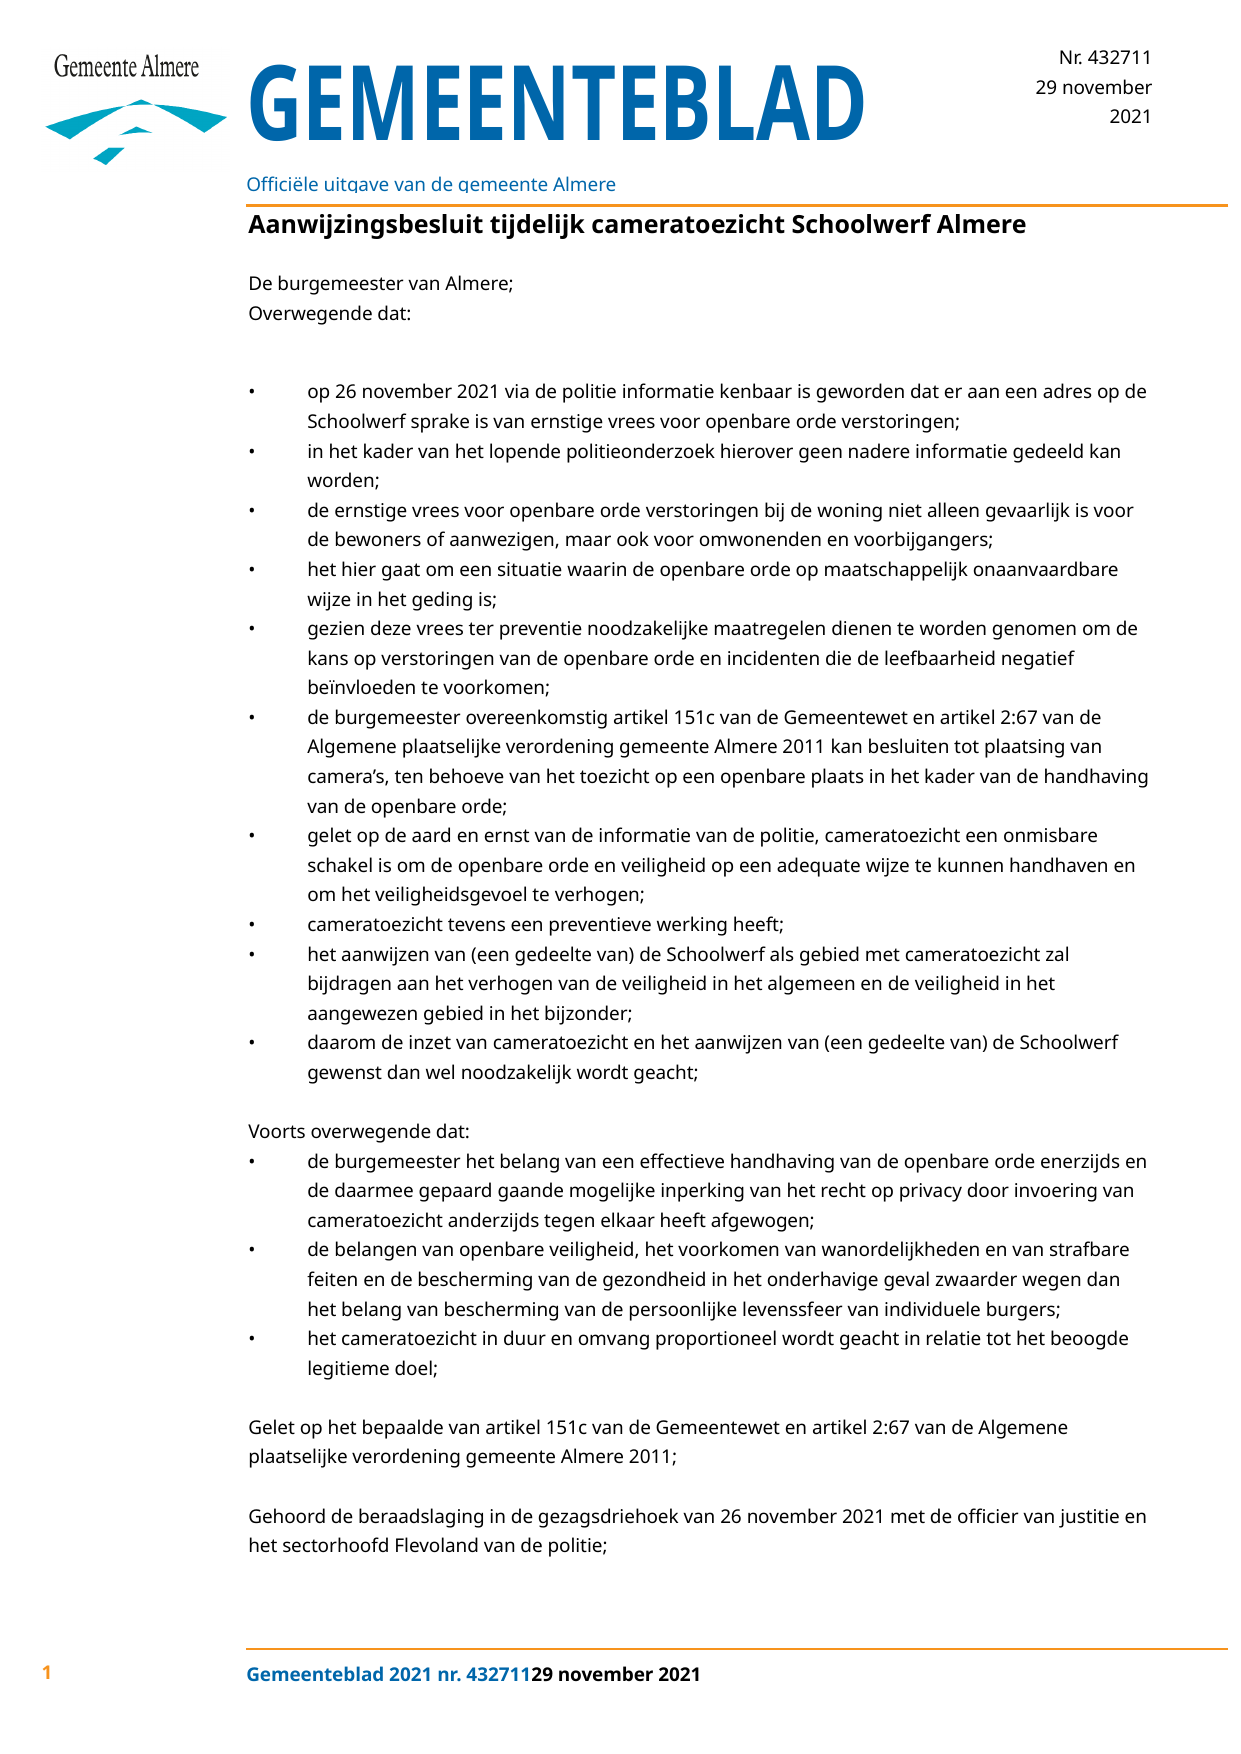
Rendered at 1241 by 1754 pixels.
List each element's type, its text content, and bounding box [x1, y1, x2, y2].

list de burgemeester overeenkomstig artikel 151c van de Gemeentewet en artikel 2:67 van de Algemene plaatselijke verordening gemeente Almere 2011 kan besluiten tot plaatsing van camera’s, ten behoeve van het toezicht op een openbare plaats in het kader van de handhaving van de openbare orde; [248, 704, 1152, 819]
list daarom de inzet van cameratoezicht en het aanwijzen van (een gedeelte van) de Schoolwerf gewenst dan wel noodzakelijk wordt geacht; [248, 1029, 1152, 1085]
list gelet op de aard en ernst van de informatie van de politie, cameratoezicht een onmisbare schakel is om de openbare orde en veiligheid op een adequate wijze te kunnen handhaven en om het veiligheidsgevoel te verhogen; [248, 822, 1152, 907]
text Overwegende dat: [248, 300, 1152, 326]
text Aanwijzingsbesluit tijdelijk cameratoezicht Schoolwerf Almere [248, 207, 1152, 241]
list gezien deze vrees ter preventie noodzakelijke maatregelen dienen te worden genomen om de kans op verstoringen van de openbare orde en incidenten die de leefbaarheid negatief beïnvloeden te voorkomen; [248, 615, 1152, 700]
list het hier gaat om een situatie waarin de openbare orde op maatschappelijk onaanvaardbare wijze in het geding is; [248, 556, 1152, 612]
list cameratoezicht tevens een preventieve werking heeft; [248, 911, 1152, 937]
text Gelet op het bepaalde van artikel 151c van de Gemeentewet en artikel 2:67 van de Algemene plaatselijke verordening gemeente Almere 2011; [248, 1414, 1152, 1469]
list het aanwijzen van (een gedeelte van) de Schoolwerf als gebied met cameratoezicht zal bijdragen aan het verhogen van de veiligheid in het algemeen en de veiligheid in het aangewezen gebied in het bijzonder; [248, 941, 1152, 1026]
list de ernstige vrees voor openbare orde verstoringen bij de woning niet alleen gevaarlijk is voor de bewoners of aanwezigen, maar ook voor omwonenden en voorbijgangers; [248, 497, 1152, 552]
text De burgemeester van Almere; [248, 270, 1152, 296]
list op 26 november 2021 via de politie informatie kenbaar is geworden dat er aan een adres op de Schoolwerf sprake is van ernstige vrees voor openbare orde verstoringen; [248, 379, 1152, 434]
text Voorts overwegende dat: [248, 1118, 1152, 1144]
list het cameratoezicht in duur en omvang proportioneel wordt geacht in relatie tot het beoogde legitieme doel; [248, 1325, 1152, 1381]
list de belangen van openbare veiligheid, het voorkomen van wanordelijkheden en van strafbare feiten en de bescherming van de gezondheid in het onderhavige geval zwaarder wegen dan het belang van bescherming van de persoonlijke levenssfeer van individuele burgers; [248, 1237, 1152, 1322]
list de burgemeester het belang van een effectieve handhaving van de openbare orde enerzijds en de daarmee gepaard gaande mogelijke inperking van het recht op privacy door invoering van cameratoezicht anderzijds tegen elkaar heeft afgewogen; [248, 1148, 1152, 1233]
list in het kader van het lopende politieonderzoek hierover geen nadere informatie gedeeld kan worden; [248, 438, 1152, 493]
text Gehoord de beraadslaging in de gezagsdriehoek van 26 november 2021 met de officier van justitie en het sectorhoofd Flevoland van de politie; [248, 1503, 1152, 1558]
picture [41, 47, 231, 172]
